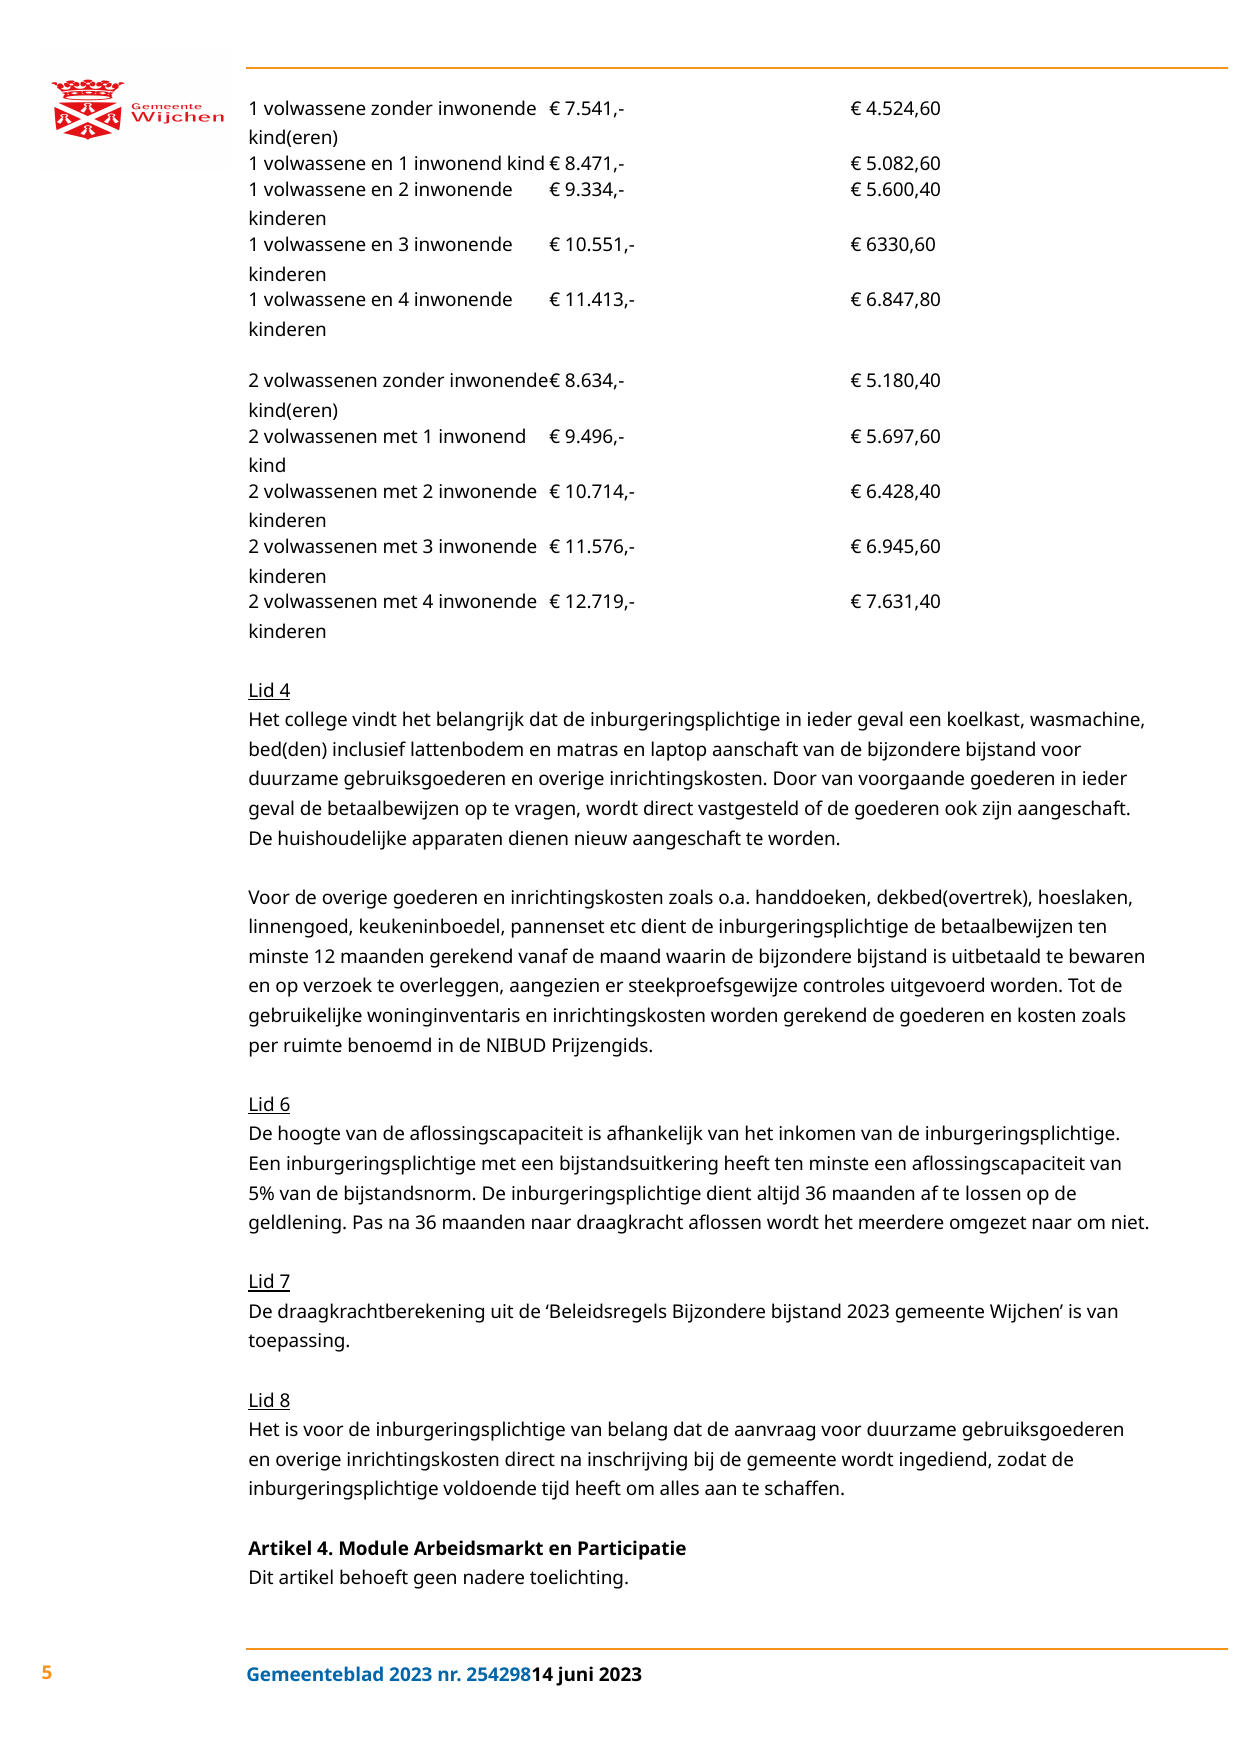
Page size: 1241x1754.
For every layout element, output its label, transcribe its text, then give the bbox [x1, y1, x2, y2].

table_cell 2 volwassenen met 2 inwonende kinderen [248, 478, 549, 533]
table_cell 2 volwassenen zonder inwonende kind(eren) [248, 368, 549, 423]
text Lid 7 [248, 1268, 1152, 1294]
table_cell 1 volwassene en 2 inwonende kinderen [248, 176, 549, 231]
table_cell 2 volwassenen met 4 inwonende kinderen [248, 589, 549, 644]
table_cell € 6.428,40 [850, 478, 1152, 533]
table_cell € 9.496,- [549, 423, 850, 478]
table_cell € 7.631,40 [850, 589, 1152, 644]
table_cell € 10.551,- [549, 231, 850, 286]
text Artikel 4. Module Arbeidsmarkt en Participatie [248, 1535, 1152, 1561]
table_cell € 4.524,60 [850, 95, 1152, 150]
table_cell 1 volwassene en 4 inwonende kinderen [248, 286, 549, 342]
table_cell € 5.697,60 [850, 423, 1152, 478]
table_cell € 6330,60 [850, 231, 1152, 286]
text Lid 4 [248, 677, 1152, 703]
table_cell 2 volwassenen met 3 inwonende kinderen [248, 534, 549, 589]
table_cell € 10.714,- [549, 478, 850, 533]
table_cell € 7.541,- [549, 95, 850, 150]
text Lid 6 [248, 1091, 1152, 1117]
table_cell € 5.082,60 [850, 150, 1152, 176]
table_cell 1 volwassene en 1 inwonend kind [248, 150, 549, 176]
text Het college vindt het belangrijk dat de inburgeringsplichtige in ieder geval een koelkast, wasmachine, bed(den) inclusief lattenbodem en matras en laptop aanschaft van de bijzondere bijstand voor duurzame gebruiksgoederen en overige inrichtingskosten. Door van voorgaande goederen in ieder geval de betaalbewijzen op te vragen, wordt direct vastgesteld of de goederen ook zijn aangeschaft. De huishoudelijke apparaten dienen nieuw aangeschaft te worden. [248, 706, 1152, 851]
table_cell 1 volwassene zonder inwonende kind(eren) [248, 95, 549, 150]
text De draagkrachtberekening uit de ‘Beleidsregels Bijzondere bijstand 2023 gemeente Wijchen’ is van toepassing. [248, 1298, 1152, 1353]
text Dit artikel behoeft geen nadere toelichting. [248, 1564, 1152, 1590]
text De hoogte van de aflossingscapaciteit is afhankelijk van het inkomen van de inburgeringsplichtige. Een inburgeringsplichtige met een bijstandsuitkering heeft ten minste een aflossingscapaciteit van 5% van de bijstandsnorm. De inburgeringsplichtige dient altijd 36 maanden af te lossen op de geldlening. Pas na 36 maanden naar draagkracht aflossen wordt het meerdere omgezet naar om niet. [248, 1121, 1152, 1235]
picture [41, 47, 231, 172]
table_cell € 5.180,40 [850, 368, 1152, 423]
table_cell € 5.600,40 [850, 176, 1152, 231]
text Lid 8 [248, 1387, 1152, 1413]
table_cell € 12.719,- [549, 589, 850, 644]
table_cell € 9.334,- [549, 176, 850, 231]
table_cell € 6.945,60 [850, 534, 1152, 589]
table_cell € 8.634,- [549, 368, 850, 423]
table_cell [248, 342, 1152, 367]
table_cell € 6.847,80 [850, 286, 1152, 342]
table_cell € 8.471,- [549, 150, 850, 176]
text Voor de overige goederen en inrichtingskosten zoals o.a. handdoeken, dekbed(overtrek), hoeslaken, linnengoed, keukeninboedel, pannenset etc dient de inburgeringsplichtige de betaalbewijzen ten minste 12 maanden gerekend vanaf de maand waarin de bijzondere bijstand is uitbetaald te bewaren en op verzoek te overleggen, aangezien er steekproefsgewijze controles uitgevoerd worden. Tot de gebruikelijke woninginventaris en inrichtingskosten worden gerekend de goederen en kosten zoals per ruimte benoemd in de NIBUD Prijzengids. [248, 884, 1152, 1058]
text Het is voor de inburgeringsplichtige van belang dat de aanvraag voor duurzame gebruiksgoederen en overige inrichtingskosten direct na inschrijving bij de gemeente wordt ingediend, zodat de inburgeringsplichtige voldoende tijd heeft om alles aan te schaffen. [248, 1416, 1152, 1501]
table_cell € 11.413,- [549, 286, 850, 342]
table_cell 1 volwassene en 3 inwonende kinderen [248, 231, 549, 286]
table_cell € 11.576,- [549, 534, 850, 589]
table_cell 2 volwassenen met 1 inwonend kind [248, 423, 549, 478]
